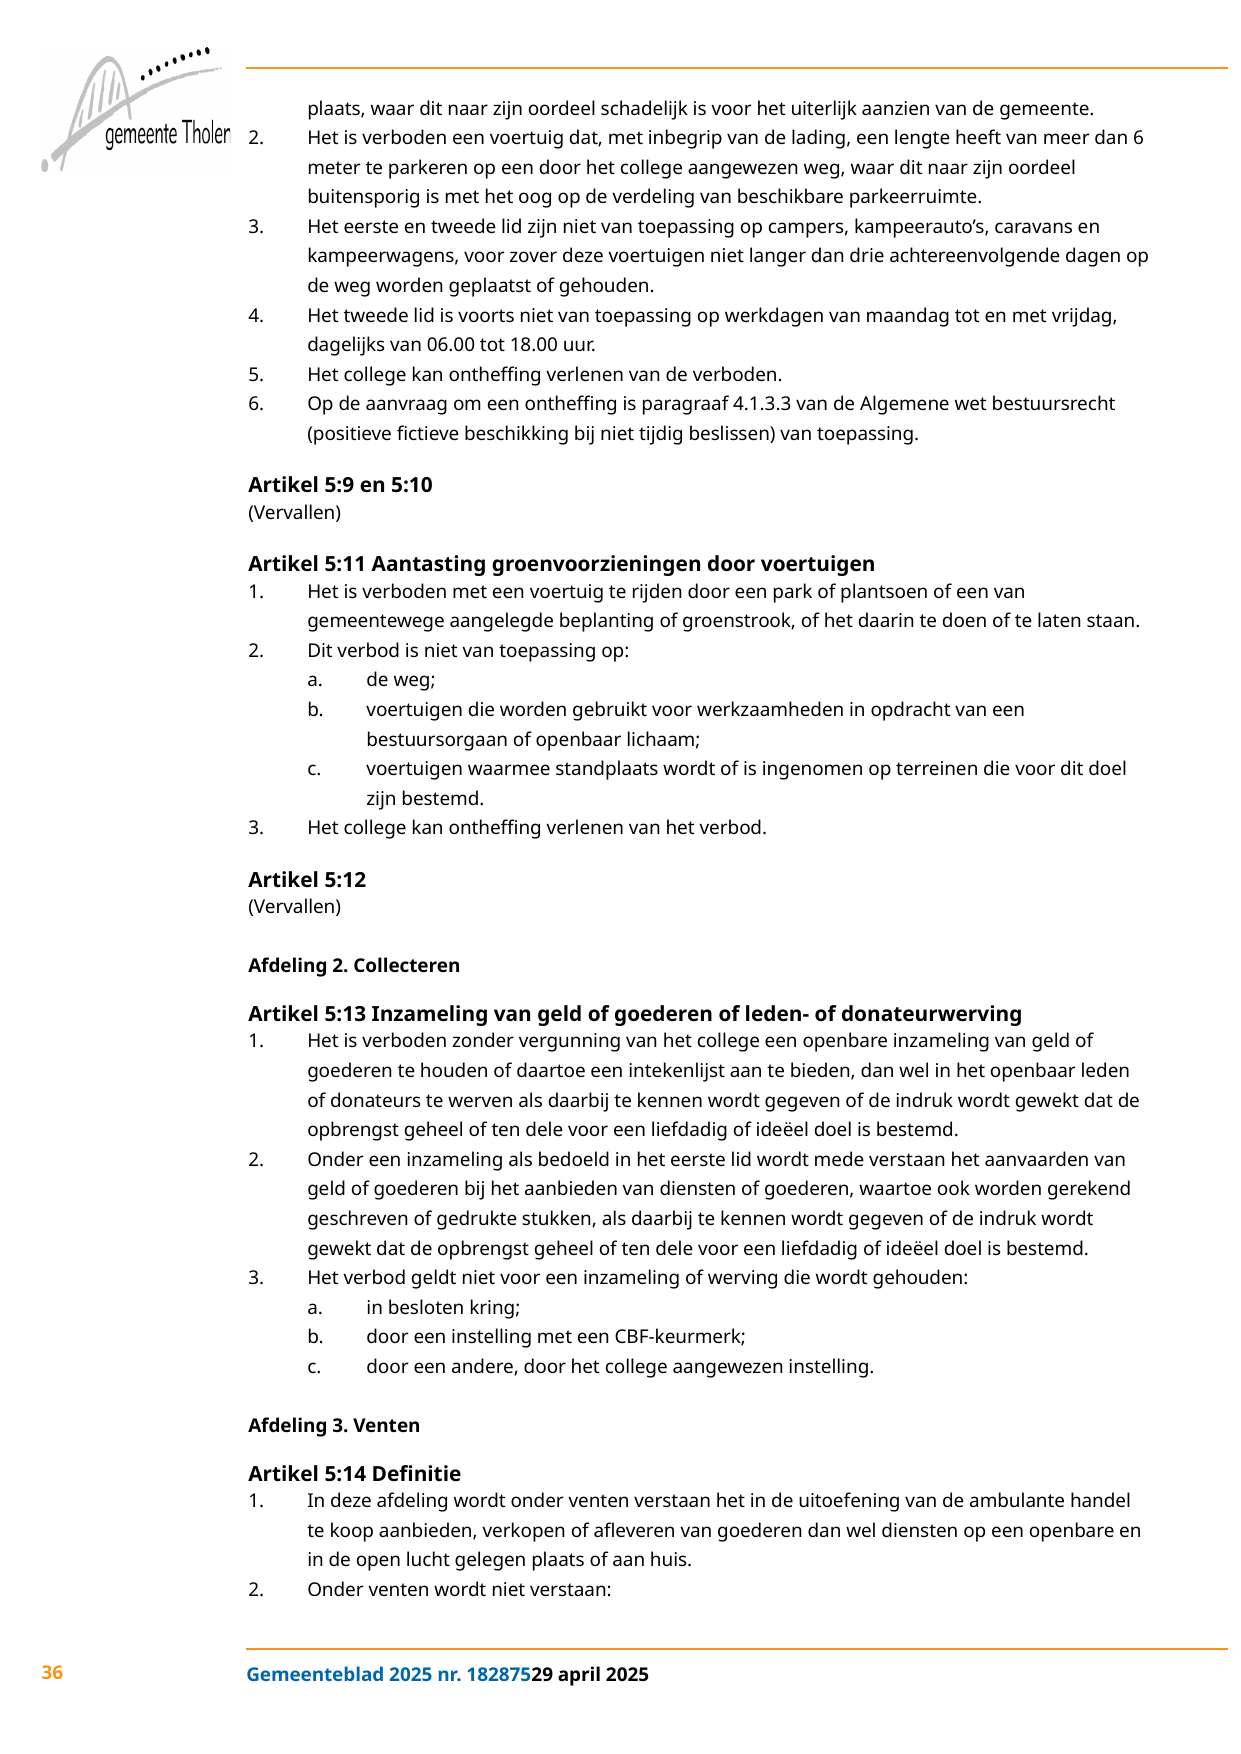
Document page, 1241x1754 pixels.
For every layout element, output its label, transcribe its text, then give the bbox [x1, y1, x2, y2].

text Afdeling 2. Collecteren [248, 953, 1152, 978]
list door een instelling met een CBF-keurmerk; [307, 1323, 1152, 1349]
text (Vervallen) [248, 893, 1152, 919]
text Artikel 5:12 [248, 865, 1152, 893]
text Artikel 5:14 Definitie [248, 1459, 1152, 1487]
list Het eerste en tweede lid zijn niet van toepassing op campers, kampeerauto’s, caravans en kampeerwagens, voor zover deze voertuigen niet langer dan drie achtereenvolgende dagen op de weg worden geplaatst of gehouden. [248, 213, 1152, 298]
list Het verbod geldt niet voor een inzameling of werving die wordt gehouden: [248, 1264, 1152, 1290]
list Het is verboden zonder vergunning van het college een openbare inzameling van geld of goederen te houden of daartoe een intekenlijst aan te bieden, dan wel in het openbaar leden of donateurs te werven als daarbij te kennen wordt gegeven of de indruk wordt gewekt dat de opbrengst geheel of ten dele voor een liefdadig of ideëel doel is bestemd. [248, 1028, 1152, 1142]
text (Vervallen) [248, 499, 1152, 525]
list plaats, waar dit naar zijn oordeel schadelijk is voor het uiterlijk aanzien van de gemeente. [248, 95, 1152, 121]
text Artikel 5:11 Aantasting groenvoorzieningen door voertuigen [248, 549, 1152, 578]
list door een andere, door het college aangewezen instelling. [307, 1353, 1152, 1379]
list in besloten kring; [307, 1294, 1152, 1319]
list voertuigen waarmee standplaats wordt of is ingenomen op terreinen die voor dit doel zijn bestemd. [307, 755, 1152, 811]
text Afdeling 3. Venten [248, 1412, 1152, 1438]
picture [41, 47, 231, 172]
list Het is verboden een voertuig dat, met inbegrip van de lading, een lengte heeft van meer dan 6 meter te parkeren op een door het college aangewezen weg, waar dit naar zijn oordeel buitensporig is met het oog op de verdeling van beschikbare parkeerruimte. [248, 124, 1152, 209]
list Dit verbod is niet van toepassing op: [248, 637, 1152, 663]
list Onder venten wordt niet verstaan: [248, 1576, 1152, 1602]
list Op de aanvraag om een ontheffing is paragraaf 4.1.3.3 van de Algemene wet bestuursrecht (positieve fictieve beschikking bij niet tijdig beslissen) van toepassing. [248, 391, 1152, 446]
list voertuigen die worden gebruikt voor werkzaamheden in opdracht van een bestuursorgaan of openbaar lichaam; [307, 696, 1152, 752]
list Het is verboden met een voertuig te rijden door een park of plantsoen of een van gemeentewege aangelegde beplanting of groenstrook, of het daarin te doen of te laten staan. [248, 578, 1152, 633]
text Artikel 5:13 Inzameling van geld of goederen of leden- of donateurwerving [248, 999, 1152, 1028]
list Het tweede lid is voorts niet van toepassing op werkdagen van maandag tot en met vrijdag, dagelijks van 06.00 tot 18.00 uur. [248, 302, 1152, 357]
list Het college kan ontheffing verlenen van het verbod. [248, 814, 1152, 840]
list Onder een inzameling als bedoeld in het eerste lid wordt mede verstaan het aanvaarden van geld of goederen bij het aanbieden van diensten of goederen, waartoe ook worden gerekend geschreven of gedrukte stukken, als daarbij te kennen wordt gegeven of de indruk wordt gewekt dat de opbrengst geheel of ten dele voor een liefdadig of ideëel doel is bestemd. [248, 1146, 1152, 1260]
list de weg; [307, 667, 1152, 692]
list In deze afdeling wordt onder venten verstaan het in de uitoefening van de ambulante handel te koop aanbieden, verkopen of afleveren van goederen dan wel diensten op een openbare en in de open lucht gelegen plaats of aan huis. [248, 1487, 1152, 1572]
text Artikel 5:9 en 5:10 [248, 471, 1152, 499]
list Het college kan ontheffing verlenen van de verboden. [248, 361, 1152, 387]
